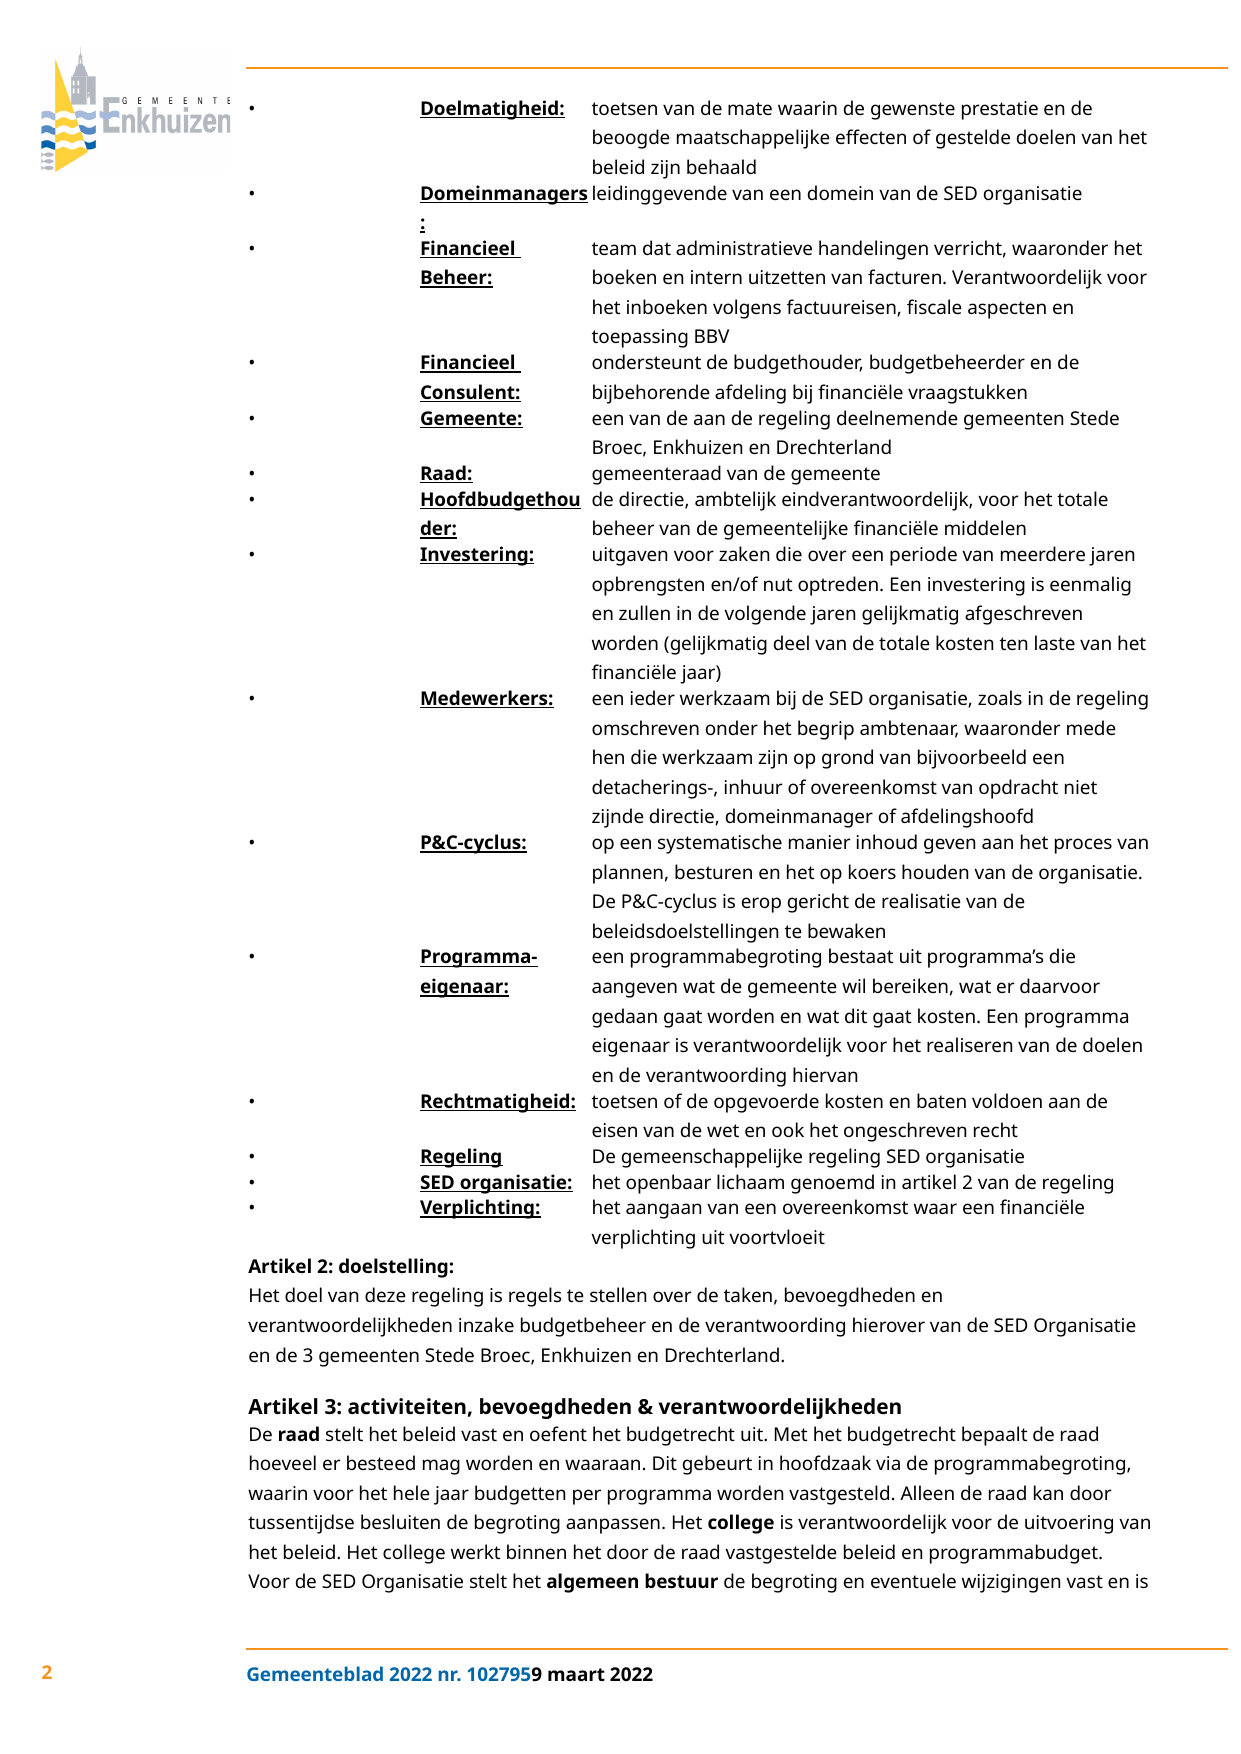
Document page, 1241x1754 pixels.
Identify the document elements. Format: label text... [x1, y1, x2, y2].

table_cell Medewerkers: [420, 685, 591, 829]
table_cell op een systematische manier inhoud geven aan het proces van plannen, besturen en het op koers houden van de organisatie. De P&C-cyclus is erop gericht de realisatie van de beleidsdoelstellingen te bewaken [591, 829, 1152, 944]
table_cell • [248, 541, 420, 685]
table_cell Raad: [420, 460, 591, 486]
text Voor de SED Organisatie stelt het algemeen bestuur de begroting en eventuele wijzigingen vast en is [248, 1569, 1152, 1594]
table_cell het openbaar lichaam genoemd in artikel 2 van de regeling [591, 1169, 1152, 1194]
text Het doel van deze regeling is regels te stellen over de taken, bevoegdheden en verantwoordelijkheden inzake budgetbeheer en de verantwoording hierover van de SED Organisatie en de 3 gemeenten Stede Broec, Enkhuizen en Drechterland. [248, 1283, 1152, 1368]
table_cell Doelmatigheid: [420, 95, 591, 180]
text Artikel 3: activiteiten, bevoegdheden & verantwoordelijkheden [248, 1392, 1152, 1421]
table_cell Financieel Beheer: [420, 235, 591, 349]
table_cell een ieder werkzaam bij de SED organisatie, zoals in de regeling omschreven onder het begrip ambtenaar, waaronder mede hen die werkzaam zijn op grond van bijvoorbeeld een detacherings-, inhuur of overeenkomst van opdracht niet zijnde directie, domeinmanager of afdelingshoofd [591, 685, 1152, 829]
table_cell de directie, ambtelijk eindverantwoordelijk, voor het totale beheer van de gemeentelijke financiële middelen [591, 486, 1152, 541]
table_cell een programmabegroting bestaat uit programma’s die aangeven wat de gemeente wil bereiken, wat er daarvoor gedaan gaat worden en wat dit gaat kosten. Een programma eigenaar is verantwoordelijk voor het realiseren van de doelen en de verantwoording hiervan [591, 944, 1152, 1088]
table_cell • [248, 180, 420, 235]
table_cell Verplichting: [420, 1195, 591, 1250]
table_cell • [248, 95, 420, 180]
text De raad stelt het beleid vast en oefent het budgetrecht uit. Met het budgetrecht bepaalt de raad hoeveel er besteed mag worden en waaraan. Dit gebeurt in hoofdzaak via de programmabegroting, waarin voor het hele jaar budgetten per programma worden vastgesteld. Alleen de raad kan door tussentijdse besluiten de begroting aanpassen. Het college is verantwoordelijk voor de uitvoering van het beleid. Het college werkt binnen het door de raad vastgestelde beleid en programmabudget. [248, 1421, 1152, 1565]
table_cell team dat administratieve handelingen verricht, waaronder het boeken en intern uitzetten van facturen. Verantwoordelijk voor het inboeken volgens factuureisen, fiscale aspecten en toepassing BBV [591, 235, 1152, 349]
table_cell Investering: [420, 541, 591, 685]
table_cell • [248, 944, 420, 1088]
table_cell • [248, 486, 420, 541]
table_cell • [248, 1143, 420, 1169]
table_cell • [248, 685, 420, 829]
text Artikel 2: doelstelling: [248, 1253, 1152, 1279]
table_cell toetsen van de mate waarin de gewenste prestatie en de beoogde maatschappelijke effecten of gestelde doelen van het beleid zijn behaald [591, 95, 1152, 180]
table_cell • [248, 235, 420, 349]
table_cell Rechtmatigheid: [420, 1088, 591, 1143]
table_cell gemeenteraad van de gemeente [591, 460, 1152, 486]
table_cell SED organisatie: [420, 1169, 591, 1194]
table_cell P&C-cyclus: [420, 829, 591, 944]
table_cell • [248, 1195, 420, 1250]
table_cell • [248, 405, 420, 460]
table_cell • [248, 460, 420, 486]
table_cell De gemeenschappelijke regeling SED organisatie [591, 1143, 1152, 1169]
table_cell leidinggevende van een domein van de SED organisatie [591, 180, 1152, 235]
table_cell Domeinmanagers: [420, 180, 591, 235]
table_cell Regeling [420, 1143, 591, 1169]
picture [41, 47, 231, 172]
table_cell ondersteunt de budgethouder, budgetbeheerder en de bijbehorende afdeling bij financiële vraagstukken [591, 350, 1152, 405]
table_cell • [248, 1169, 420, 1194]
table_cell • [248, 350, 420, 405]
table_cell Hoofdbudgethouder: [420, 486, 591, 541]
table_cell het aangaan van een overeenkomst waar een financiële verplichting uit voortvloeit [591, 1195, 1152, 1250]
table_cell uitgaven voor zaken die over een periode van meerdere jaren opbrengsten en/of nut optreden. Een investering is eenmalig en zullen in de volgende jaren gelijkmatig afgeschreven worden (gelijkmatig deel van de totale kosten ten laste van het financiële jaar) [591, 541, 1152, 685]
table_cell • [248, 1088, 420, 1143]
table_cell Gemeente: [420, 405, 591, 460]
table_cell Programma-eigenaar: [420, 944, 591, 1088]
table_cell • [248, 829, 420, 944]
table_cell een van de aan de regeling deelnemende gemeenten Stede Broec, Enkhuizen en Drechterland [591, 405, 1152, 460]
table_cell toetsen of de opgevoerde kosten en baten voldoen aan de eisen van de wet en ook het ongeschreven recht [591, 1088, 1152, 1143]
table_cell Financieel Consulent: [420, 350, 591, 405]
